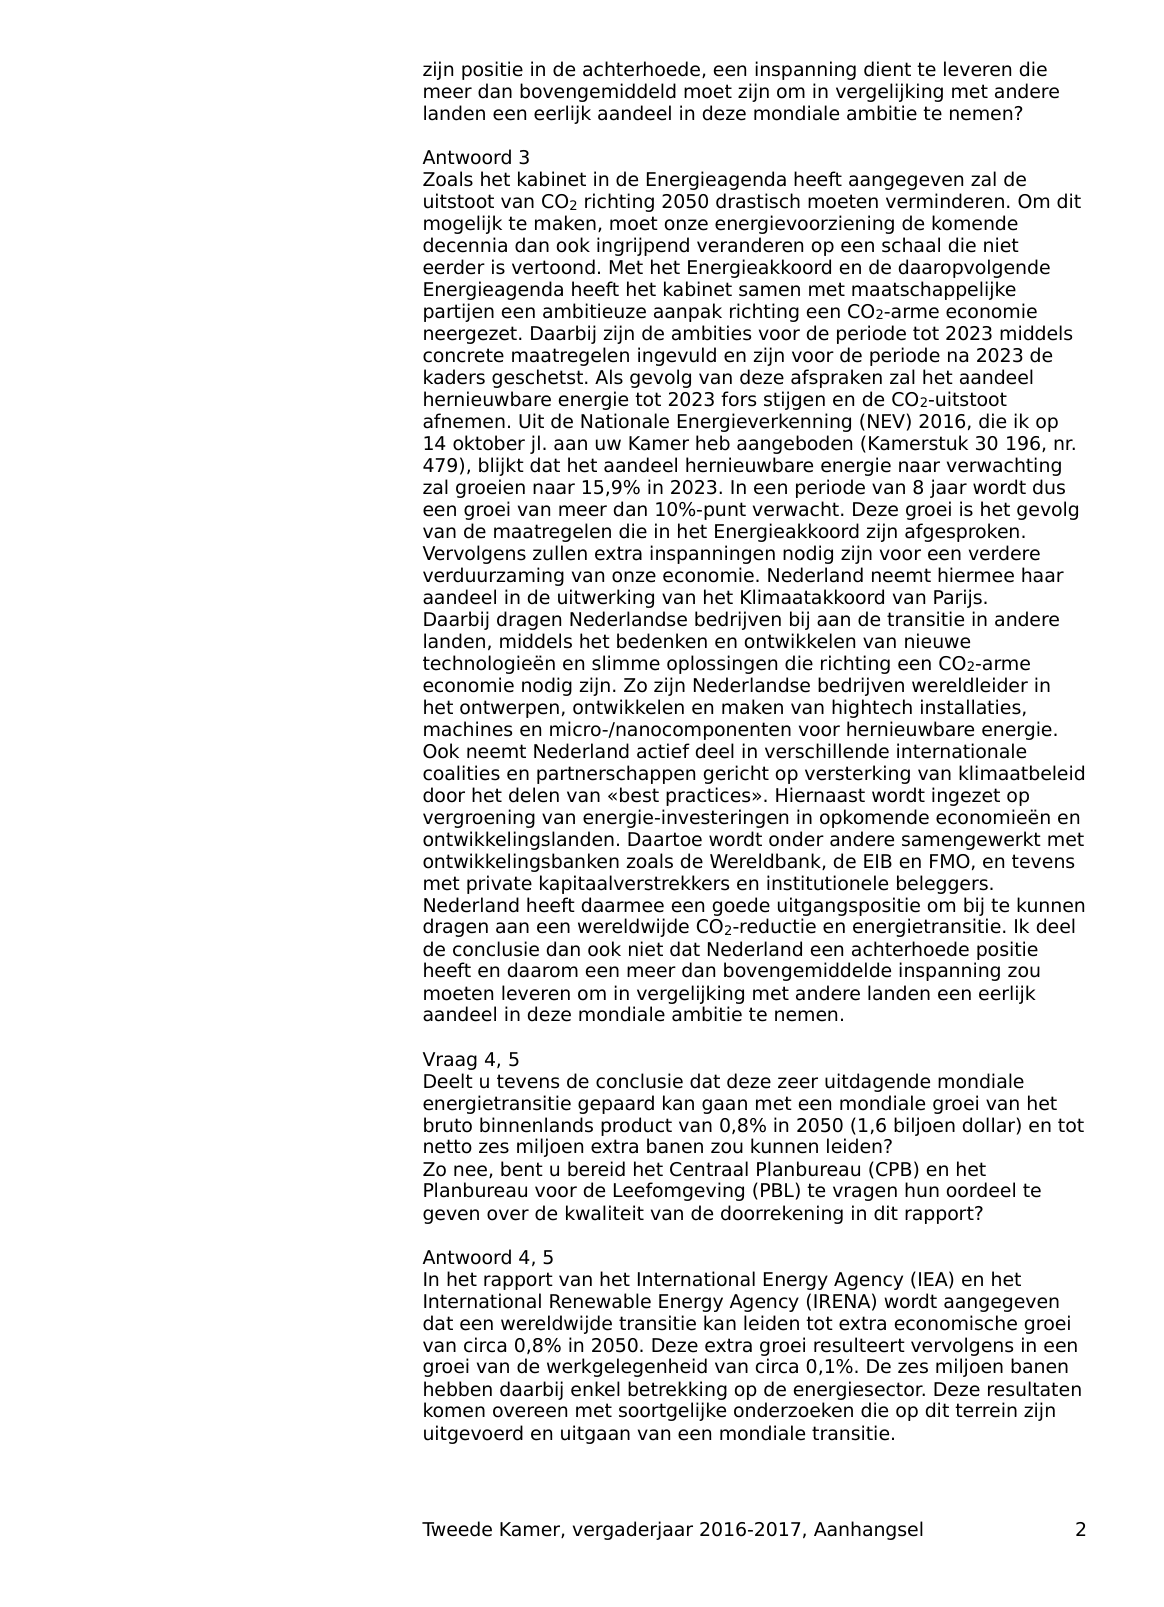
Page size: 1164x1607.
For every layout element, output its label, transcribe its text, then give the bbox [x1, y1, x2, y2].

text Antwoord 3 [422, 147, 1087, 169]
text In het rapport van het International Energy Agency (IEA) en het International Renewable Energy Agency (IRENA) wordt aangegeven dat een wereldwijde transitie kan leiden tot extra economische groei van circa 0,8% in 2050. Deze extra groei resulteert vervolgens in een groei van de werkgelegenheid van circa 0,1%. De zes miljoen banen hebben daarbij enkel betrekking op de energiesector. Deze resultaten komen overeen met soortgelijke onderzoeken die op dit terrein zijn uitgevoerd en uitgaan van een mondiale transitie. [422, 1268, 1087, 1444]
text Daarbij dragen Nederlandse bedrijven bij aan de transitie in andere landen, middels het bedenken en ontwikkelen van nieuwe technologieën en slimme oplossingen die richting een CO2-arme economie nodig zijn. Zo zijn Nederlandse bedrijven wereldleider in het ontwerpen, ontwikkelen en maken van hightech installaties, machines en micro-/nanocomponenten voor hernieuwbare energie. Ook neemt Nederland actief deel in verschillende internationale coalities en partnerschappen gericht op versterking van klimaatbeleid door het delen van «best practices». Hiernaast wordt ingezet op vergroening van energie-investeringen in opkomende economieën en ontwikkelingslanden. Daartoe wordt onder andere samengewerkt met ontwikkelingsbanken zoals de Wereldbank, de EIB en FMO, en tevens met private kapitaalverstrekkers en institutionele beleggers. Nederland heeft daarmee een goede uitgangspositie om bij te kunnen dragen aan een wereldwijde CO2-reductie en energietransitie. Ik deel de conclusie dan ook niet dat Nederland een achterhoede positie heeft en daarom een meer dan bovengemiddelde inspanning zou moeten leveren om in vergelijking met andere landen een eerlijk aandeel in deze mondiale ambitie te nemen. [422, 609, 1087, 1026]
text Vraag 4, 5 [422, 1048, 1087, 1071]
text zijn positie in de achterhoede, een inspanning dient te leveren die meer dan bovengemiddeld moet zijn om in vergelijking met andere landen een eerlijk aandeel in deze mondiale ambitie te nemen? [422, 59, 1087, 125]
text Zo nee, bent u bereid het Centraal Planbureau (CPB) en het Planbureau voor de Leefomgeving (PBL) te vragen hun oordeel te geven over de kwaliteit van de doorrekening in dit rapport? [422, 1158, 1087, 1224]
text Antwoord 4, 5 [422, 1247, 1087, 1268]
text Zoals het kabinet in de Energieagenda heeft aangegeven zal de uitstoot van CO2 richting 2050 drastisch moeten verminderen. Om dit mogelijk te maken, moet onze energievoorziening de komende decennia dan ook ingrijpend veranderen op een schaal die niet eerder is vertoond. Met het Energieakkoord en de daaropvolgende Energieagenda heeft het kabinet samen met maatschappelijke partijen een ambitieuze aanpak richting een CO2-arme economie neergezet. Daarbij zijn de ambities voor de periode tot 2023 middels concrete maatregelen ingevuld en zijn voor de periode na 2023 de kaders geschetst. Als gevolg van deze afspraken zal het aandeel hernieuwbare energie tot 2023 fors stijgen en de CO2-uitstoot afnemen. Uit de Nationale Energieverkenning (NEV) 2016, die ik op 14 oktober jl. aan uw Kamer heb aangeboden (Kamerstuk 30 196, nr. 479), blijkt dat het aandeel hernieuwbare energie naar verwachting zal groeien naar 15,9% in 2023. In een periode van 8 jaar wordt dus een groei van meer dan 10%-punt verwacht. Deze groei is het gevolg van de maatregelen die in het Energieakkoord zijn afgesproken. Vervolgens zullen extra inspanningen nodig zijn voor een verdere verduurzaming van onze economie. Nederland neemt hiermee haar aandeel in de uitwerking van het Klimaatakkoord van Parijs. [422, 169, 1087, 609]
text Deelt u tevens de conclusie dat deze zeer uitdagende mondiale energietransitie gepaard kan gaan met een mondiale groei van het bruto binnenlands product van 0,8% in 2050 (1,6 biljoen dollar) en tot netto zes miljoen extra banen zou kunnen leiden? [422, 1071, 1087, 1158]
